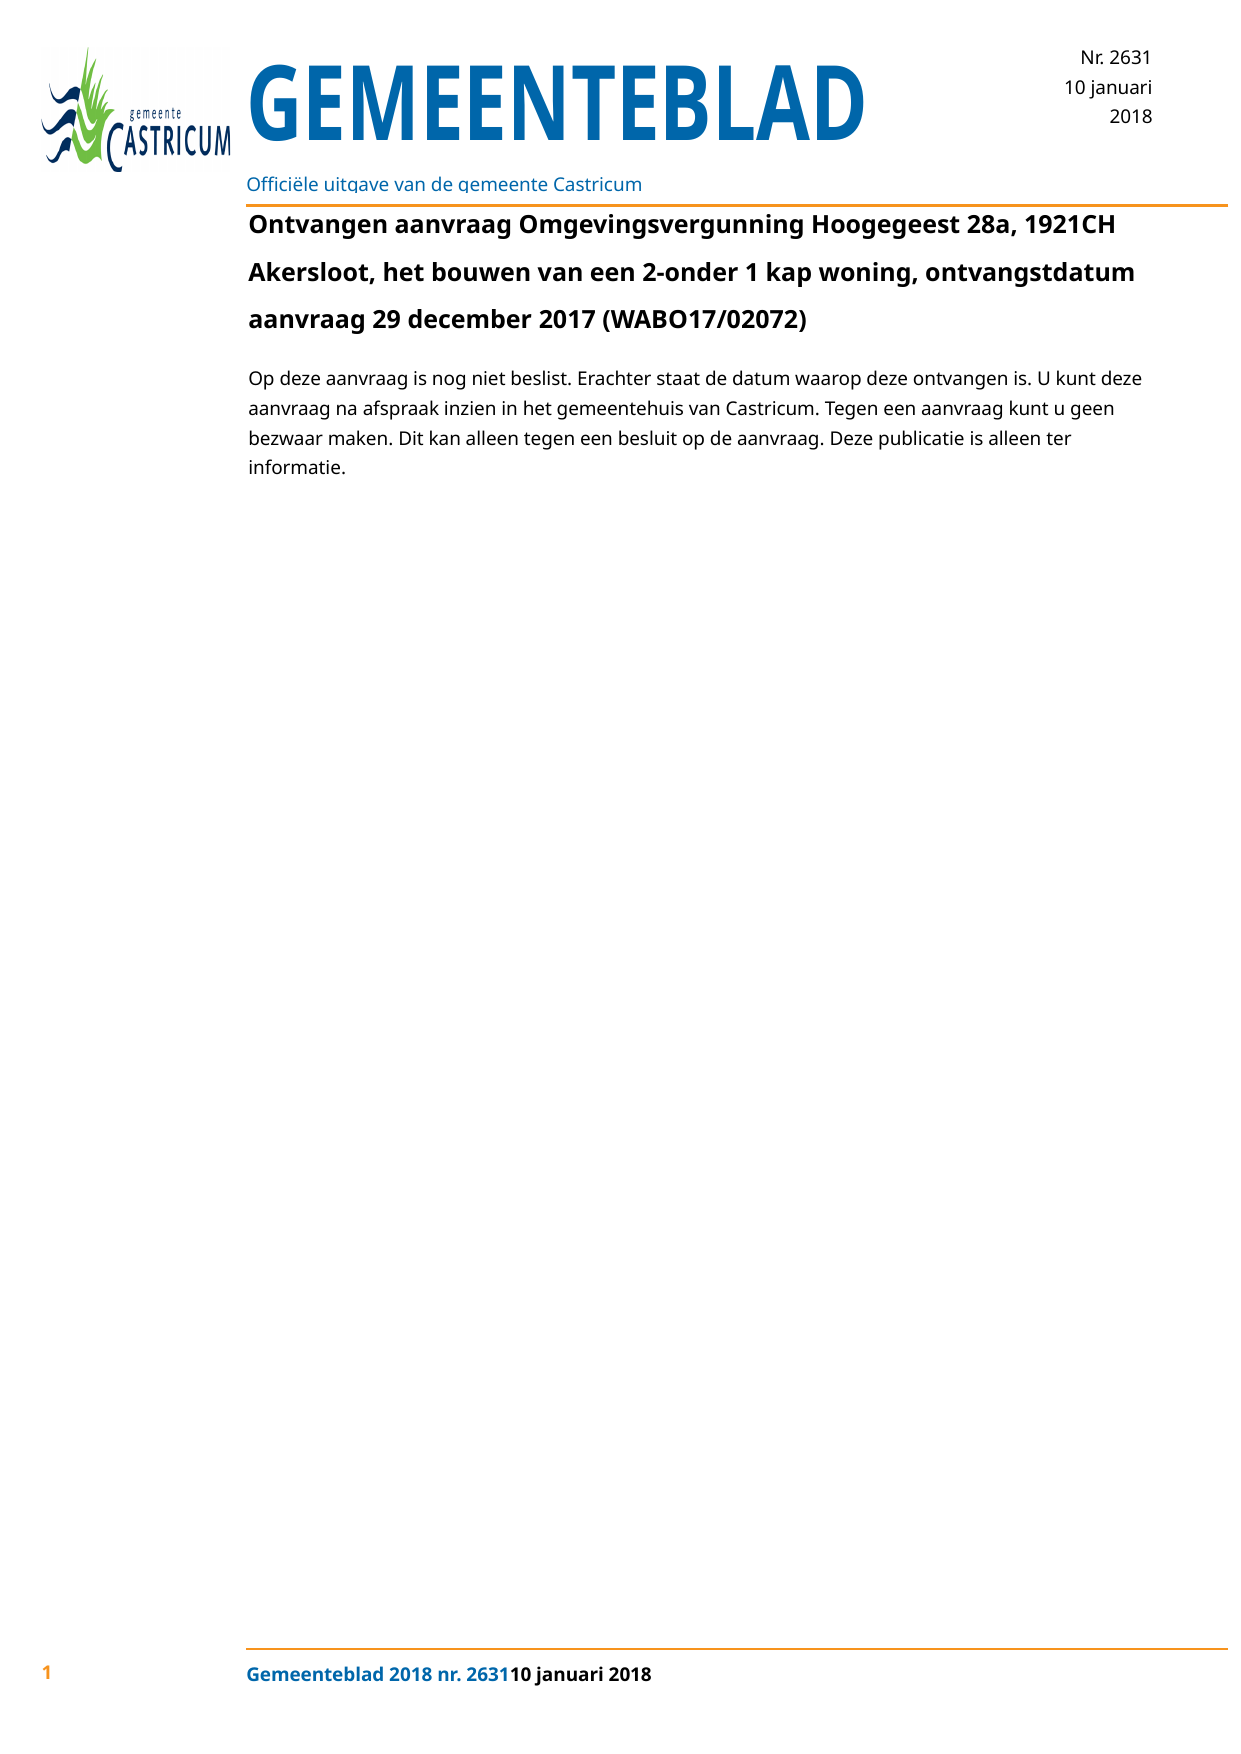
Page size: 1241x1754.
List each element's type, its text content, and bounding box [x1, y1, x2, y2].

picture [41, 47, 231, 172]
text Ontvangen aanvraag Omgevingsvergunning Hoogegeest 28a, 1921CH Akersloot, het bouwen van een 2-onder 1 kap woning, ontvangstdatum aanvraag 29 december 2017 (WABO17/02072) [248, 207, 1152, 336]
text Op deze aanvraag is nog niet beslist. Erachter staat de datum waarop deze ontvangen is. U kunt deze aanvraag na afspraak inzien in het gemeentehuis van Castricum. Tegen een aanvraag kunt u geen bezwaar maken. Dit kan alleen tegen een besluit op de aanvraag. Deze publicatie is alleen ter informatie. [248, 366, 1152, 480]
